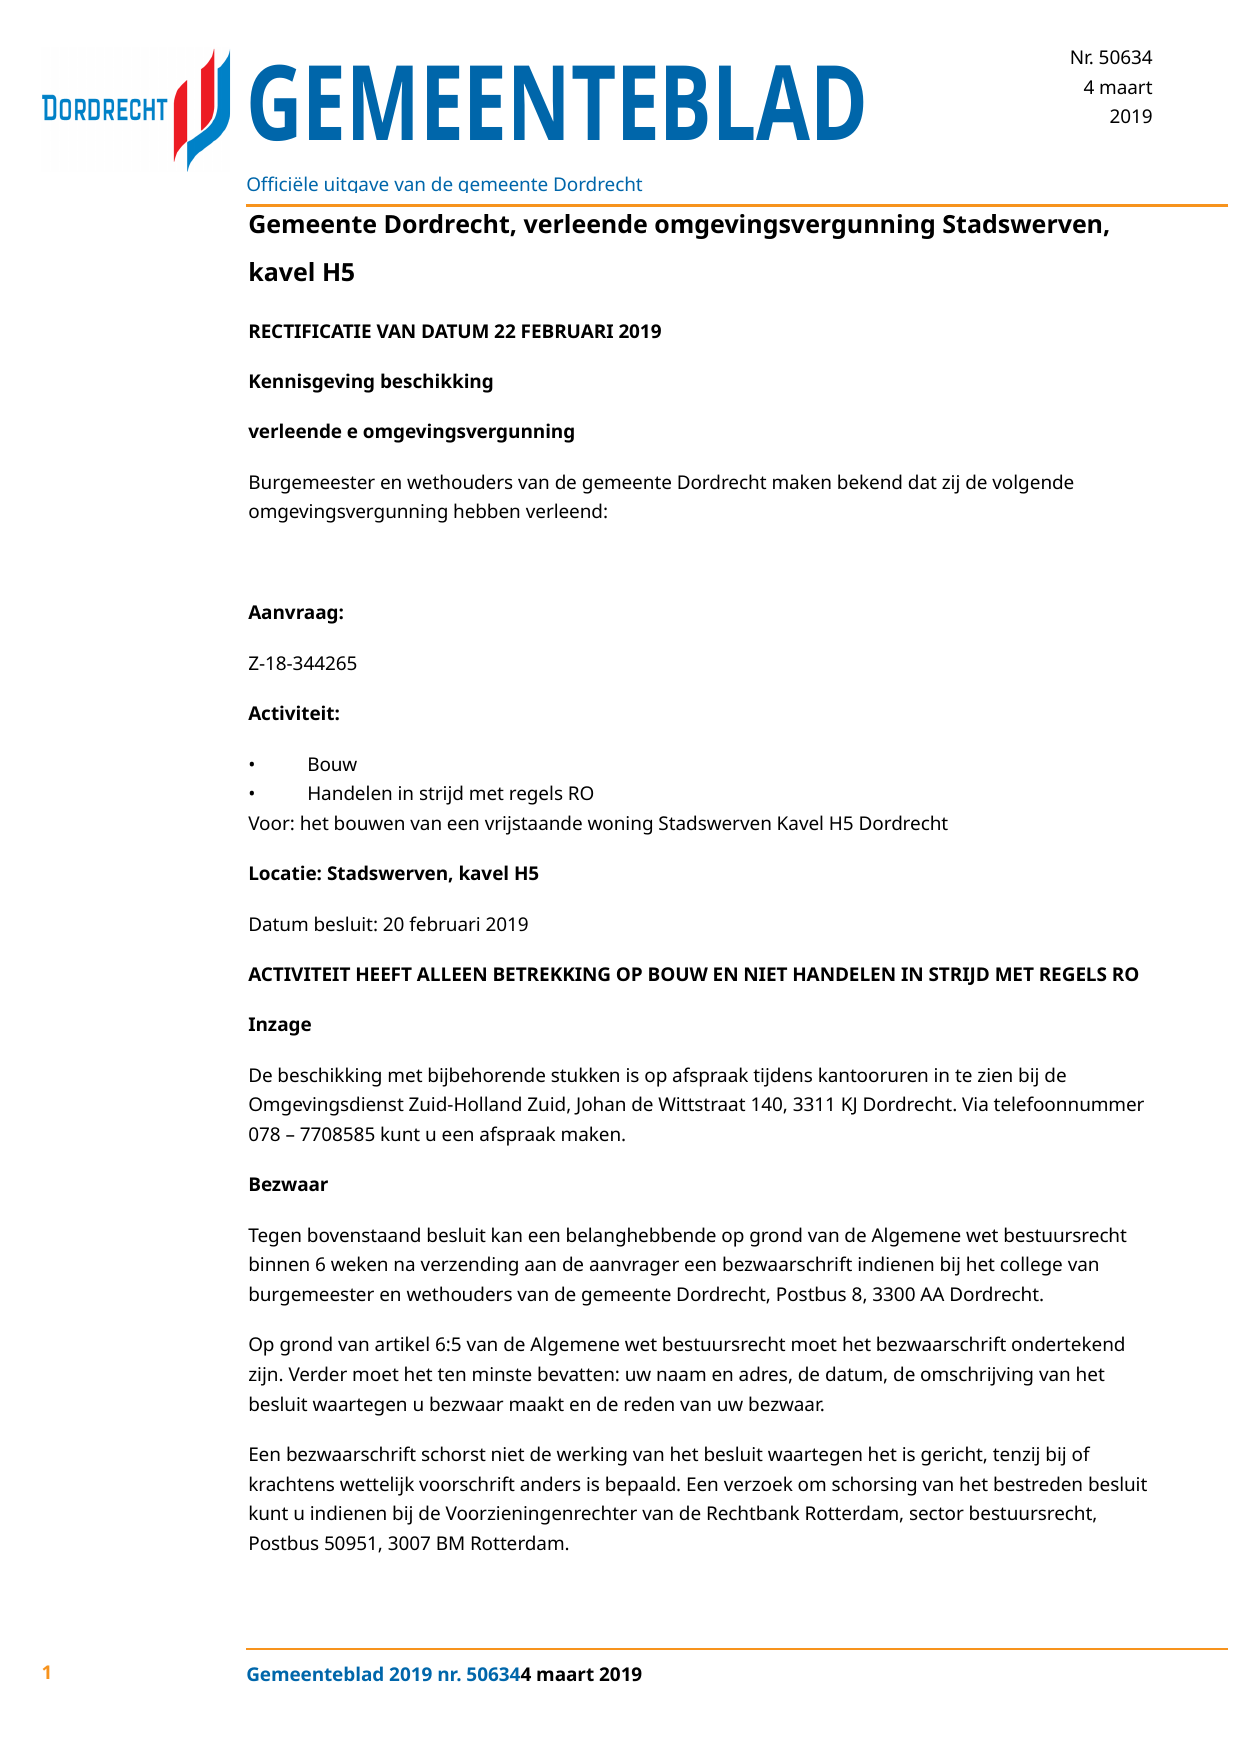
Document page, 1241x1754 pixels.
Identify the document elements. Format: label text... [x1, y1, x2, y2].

text verleende e omgevingsvergunning [248, 419, 1152, 444]
text Datum besluit: 20 februari 2019 [248, 911, 1152, 937]
text ACTIVITEIT HEEFT ALLEEN BETREKKING OP BOUW EN NIET HANDELEN IN STRIJD MET REGELS RO [248, 961, 1152, 987]
list Bouw [248, 751, 1152, 777]
text Een bezwaarschrift schorst niet de werking van het besluit waartegen het is gericht, tenzij bij of krachtens wettelijk voorschrift anders is bepaald. Een verzoek om schorsing van het bestreden besluit kunt u indienen bij de Voorzieningenrechter van de Rechtbank Rotterdam, sector bestuursrecht, Postbus 50951, 3007 BM Rotterdam. [248, 1441, 1152, 1556]
text De beschikking met bijbehorende stukken is op afspraak tijdens kantooruren in te zien bij de Omgevingsdienst Zuid-Holland Zuid, Johan de Wittstraat 140, 3311 KJ Dordrecht. Via telefoonnummer 078 – 7708585 kunt u een afspraak maken. [248, 1062, 1152, 1147]
picture [41, 47, 231, 172]
text Z-18-344265 [248, 650, 1152, 676]
text Burgemeester en wethouders van de gemeente Dordrecht maken bekend dat zij de volgende omgevingsvergunning hebben verleend: [248, 469, 1152, 524]
text Op grond van artikel 6:5 van de Algemene wet bestuursrecht moet het bezwaarschrift ondertekend zijn. Verder moet het ten minste bevatten: uw naam en adres, de datum, de omschrijving van het besluit waartegen u bezwaar maakt en de reden van uw bezwaar. [248, 1332, 1152, 1417]
text Activiteit: [248, 700, 1152, 726]
text Inzage [248, 1012, 1152, 1037]
text RECTIFICATIE VAN DATUM 22 FEBRUARI 2019 [248, 318, 1152, 344]
text Tegen bovenstaand besluit kan een belanghebbende op grond van de Algemene wet bestuursrecht binnen 6 weken na verzending aan de aanvrager een bezwaarschrift indienen bij het college van burgemeester en wethouders van de gemeente Dordrecht, Postbus 8, 3300 AA Dordrecht. [248, 1222, 1152, 1307]
text Aanvraag: [248, 599, 1152, 625]
list Handelen in strijd met regels RO [248, 780, 1152, 806]
text Bezwaar [248, 1172, 1152, 1197]
text Voor: het bouwen van een vrijstaande woning Stadswerven Kavel H5 Dordrecht [248, 810, 1152, 836]
text Locatie: Stadswerven, kavel H5 [248, 860, 1152, 886]
text Gemeente Dordrecht, verleende omgevingsvergunning Stadswerven, kavel H5 [248, 207, 1152, 288]
text Kennisgeving beschikking [248, 368, 1152, 394]
